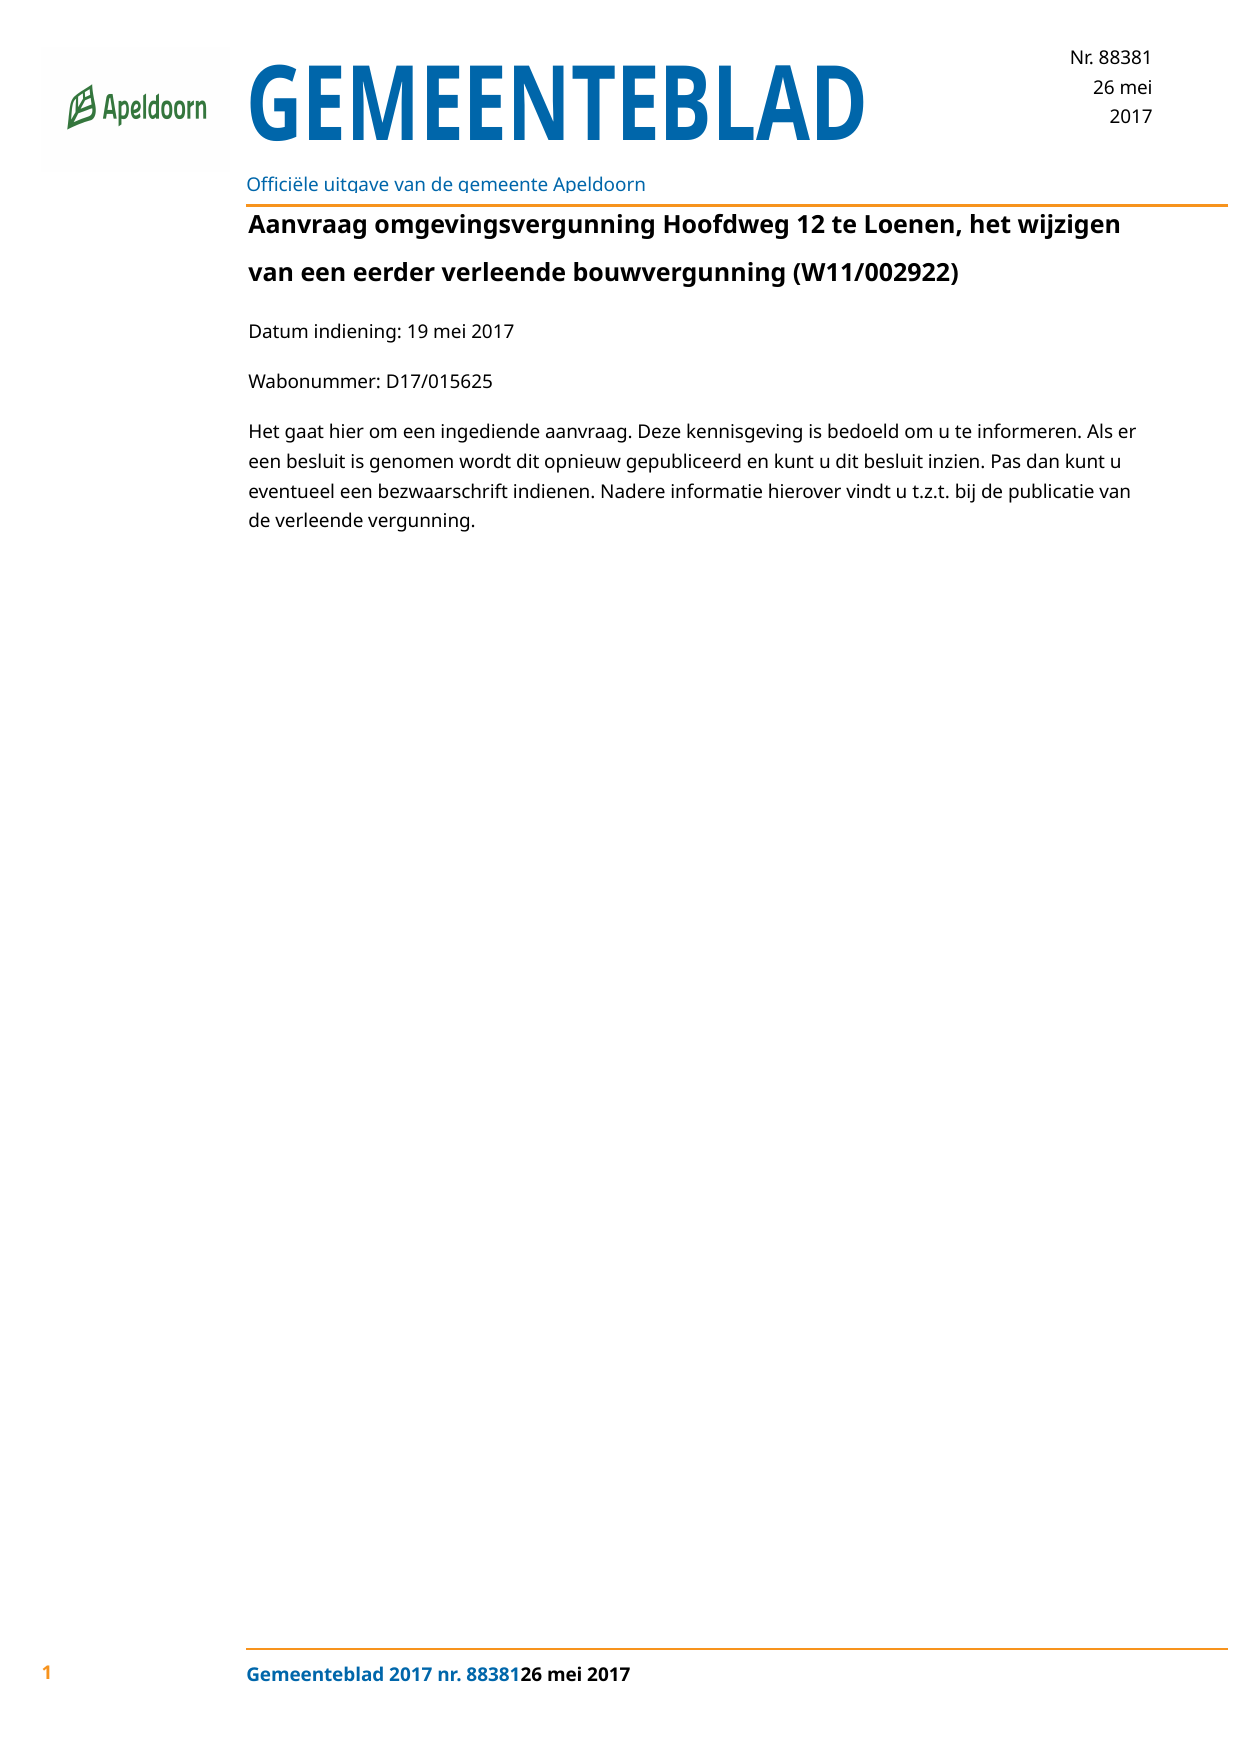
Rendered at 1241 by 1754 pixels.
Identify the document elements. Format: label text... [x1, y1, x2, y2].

picture [41, 47, 231, 172]
text Het gaat hier om een ingediende aanvraag. Deze kennisgeving is bedoeld om u te informeren. Als er een besluit is genomen wordt dit opnieuw gepubliceerd en kunt u dit besluit inzien. Pas dan kunt u eventueel een bezwaarschrift indienen. Nadere informatie hierover vindt u t.z.t. bij de publicatie van de verleende vergunning. [248, 419, 1152, 533]
text Aanvraag omgevingsvergunning Hoofdweg 12 te Loenen, het wijzigen van een eerder verleende bouwvergunning (W11/002922) [248, 207, 1152, 288]
text Wabonummer: D17/015625 [248, 368, 1152, 394]
text Datum indiening: 19 mei 2017 [248, 318, 1152, 344]
